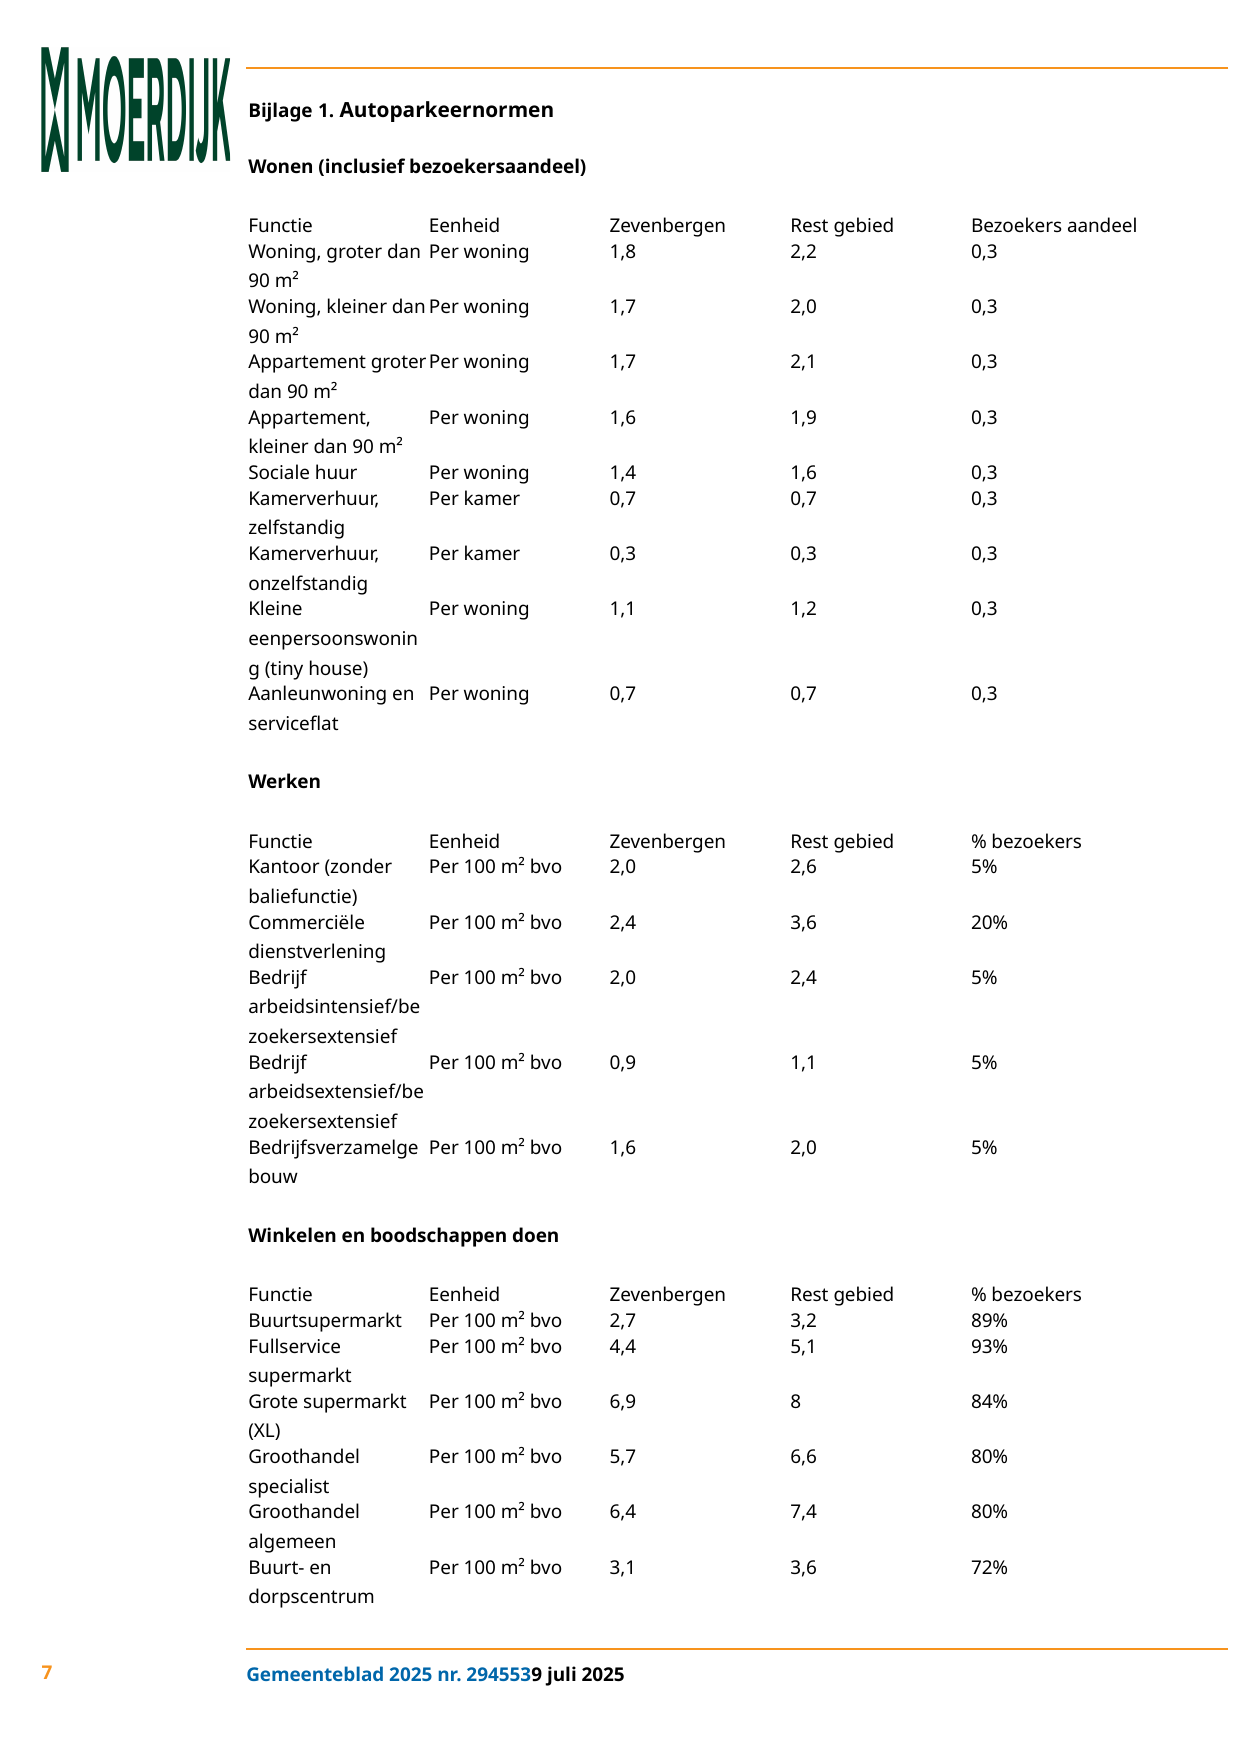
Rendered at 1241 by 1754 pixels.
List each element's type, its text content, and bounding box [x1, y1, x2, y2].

table_cell 1,4 [609, 459, 790, 485]
table_cell 1,6 [790, 459, 971, 485]
table_cell 5,7 [609, 1444, 790, 1499]
table_cell 1,7 [609, 349, 790, 404]
table_cell 0,3 [609, 540, 790, 596]
table_cell Kamerverhuur, zelfstandig [248, 485, 429, 540]
table_cell Per 100 m² bvo [429, 1134, 609, 1189]
table_cell 2,7 [609, 1307, 790, 1333]
table_cell 6,6 [790, 1444, 971, 1499]
table_cell Per 100 m² bvo [429, 1388, 609, 1443]
table_cell Per woning [429, 596, 609, 680]
table_cell 3,1 [609, 1554, 790, 1609]
table_cell 0,3 [971, 238, 1152, 293]
table_cell Per woning [429, 293, 609, 348]
table_cell Buurt- en dorpscentrum [248, 1554, 429, 1609]
table_cell 89% [971, 1307, 1152, 1333]
table_cell Per woning [429, 238, 609, 293]
table_cell 2,0 [790, 1134, 971, 1189]
table_cell 8 [790, 1388, 971, 1443]
table_cell Woning, kleiner dan 90 m² [248, 293, 429, 348]
table_cell 80% [971, 1444, 1152, 1499]
table_header Rest gebied [790, 828, 971, 853]
table_cell Aanleunwoning en serviceflat [248, 680, 429, 736]
table_cell 1,8 [609, 238, 790, 293]
table_cell 3,6 [790, 909, 971, 964]
table_cell 72% [971, 1554, 1152, 1609]
table_cell 2,0 [609, 964, 790, 1049]
text Winkelen en boodschappen doen [248, 1222, 1152, 1248]
table_cell Per 100 m² bvo [429, 1333, 609, 1388]
table_cell 0,3 [971, 540, 1152, 596]
table_cell 2,6 [790, 854, 971, 909]
table_header Zevenbergen [609, 1281, 790, 1307]
table_cell 5% [971, 854, 1152, 909]
table_cell 2,2 [790, 238, 971, 293]
table_cell 3,2 [790, 1307, 971, 1333]
table_cell 1,1 [609, 596, 790, 680]
table_cell Kleine eenpersoonswoning (tiny house) [248, 596, 429, 680]
table_cell Groothandel specialist [248, 1444, 429, 1499]
table_cell 0,3 [971, 404, 1152, 459]
table_cell 0,7 [790, 680, 971, 736]
table_cell 4,4 [609, 1333, 790, 1388]
table_cell 7,4 [790, 1499, 971, 1554]
table_cell Fullservice supermarkt [248, 1333, 429, 1388]
picture [41, 47, 231, 172]
table_header Zevenbergen [609, 828, 790, 853]
table_cell 84% [971, 1388, 1152, 1443]
table_cell Grote supermarkt (XL) [248, 1388, 429, 1443]
table_cell Woning, groter dan 90 m² [248, 238, 429, 293]
table_header Rest gebied [790, 1281, 971, 1307]
table_cell 0,9 [609, 1049, 790, 1134]
table_cell 2,0 [609, 854, 790, 909]
table_cell 5% [971, 1134, 1152, 1189]
table_cell Per woning [429, 680, 609, 736]
table_header Zevenbergen [609, 212, 790, 238]
table_cell 3,6 [790, 1554, 971, 1609]
table_cell 5% [971, 964, 1152, 1049]
table_cell Per 100 m² bvo [429, 854, 609, 909]
table_cell 2,4 [790, 964, 971, 1049]
table_cell 1,6 [609, 404, 790, 459]
table_cell 5% [971, 1049, 1152, 1134]
table_cell 0,3 [971, 680, 1152, 736]
table_cell Appartement, kleiner dan 90 m² [248, 404, 429, 459]
table_cell Per 100 m² bvo [429, 1049, 609, 1134]
table_cell Per kamer [429, 485, 609, 540]
text Bijlage 1. Autoparkeernormen [248, 95, 1152, 123]
table_cell 20% [971, 909, 1152, 964]
table_cell Buurtsupermarkt [248, 1307, 429, 1333]
table_cell 2,0 [790, 293, 971, 348]
table_cell 0,7 [790, 485, 971, 540]
table_header Functie [248, 212, 429, 238]
text Werken [248, 768, 1152, 794]
table_header Bezoekers aandeel [971, 212, 1152, 238]
table_cell 80% [971, 1499, 1152, 1554]
table_header Eenheid [429, 212, 609, 238]
table_cell Per woning [429, 349, 609, 404]
table_cell 0,3 [971, 485, 1152, 540]
table_cell Per 100 m² bvo [429, 1554, 609, 1609]
table_header Eenheid [429, 1281, 609, 1307]
table_cell 6,9 [609, 1388, 790, 1443]
table_cell Kamerverhuur, onzelfstandig [248, 540, 429, 596]
table_cell Per 100 m² bvo [429, 909, 609, 964]
table_header Functie [248, 828, 429, 853]
table_cell Per 100 m² bvo [429, 1307, 609, 1333]
table_cell Bedrijf arbeidsintensief/bezoekersextensief [248, 964, 429, 1049]
table_cell 0,3 [971, 349, 1152, 404]
table_header Eenheid [429, 828, 609, 853]
table_cell 0,7 [609, 485, 790, 540]
table_cell 0,3 [971, 293, 1152, 348]
table_cell Bedrijf arbeidsextensief/bezoekersextensief [248, 1049, 429, 1134]
table_cell Kantoor (zonder baliefunctie) [248, 854, 429, 909]
table_header % bezoekers [971, 1281, 1152, 1307]
table_cell 1,9 [790, 404, 971, 459]
table_cell 2,4 [609, 909, 790, 964]
table_cell 0,3 [790, 540, 971, 596]
table_cell 1,1 [790, 1049, 971, 1134]
table_cell 2,1 [790, 349, 971, 404]
table_cell Groothandel algemeen [248, 1499, 429, 1554]
table_cell 0,7 [609, 680, 790, 736]
table_cell Per 100 m² bvo [429, 964, 609, 1049]
table_cell 1,7 [609, 293, 790, 348]
table_cell 0,3 [971, 596, 1152, 680]
table_header Rest gebied [790, 212, 971, 238]
table_header Functie [248, 1281, 429, 1307]
table_header % bezoekers [971, 828, 1152, 853]
table_cell Sociale huur [248, 459, 429, 485]
table_cell 0,3 [971, 459, 1152, 485]
text Wonen (inclusief bezoekersaandeel) [248, 153, 1152, 179]
table_cell Commerciële dienstverlening [248, 909, 429, 964]
table_cell 1,2 [790, 596, 971, 680]
table_cell 5,1 [790, 1333, 971, 1388]
table_cell Per woning [429, 459, 609, 485]
table_cell Per 100 m² bvo [429, 1444, 609, 1499]
table_cell Bedrijfsverzamelgebouw [248, 1134, 429, 1189]
table_cell Per 100 m² bvo [429, 1499, 609, 1554]
table_cell Per woning [429, 404, 609, 459]
table_cell 1,6 [609, 1134, 790, 1189]
table_cell Appartement groter dan 90 m² [248, 349, 429, 404]
table_cell Per kamer [429, 540, 609, 596]
table_cell 93% [971, 1333, 1152, 1388]
table_cell 6,4 [609, 1499, 790, 1554]
